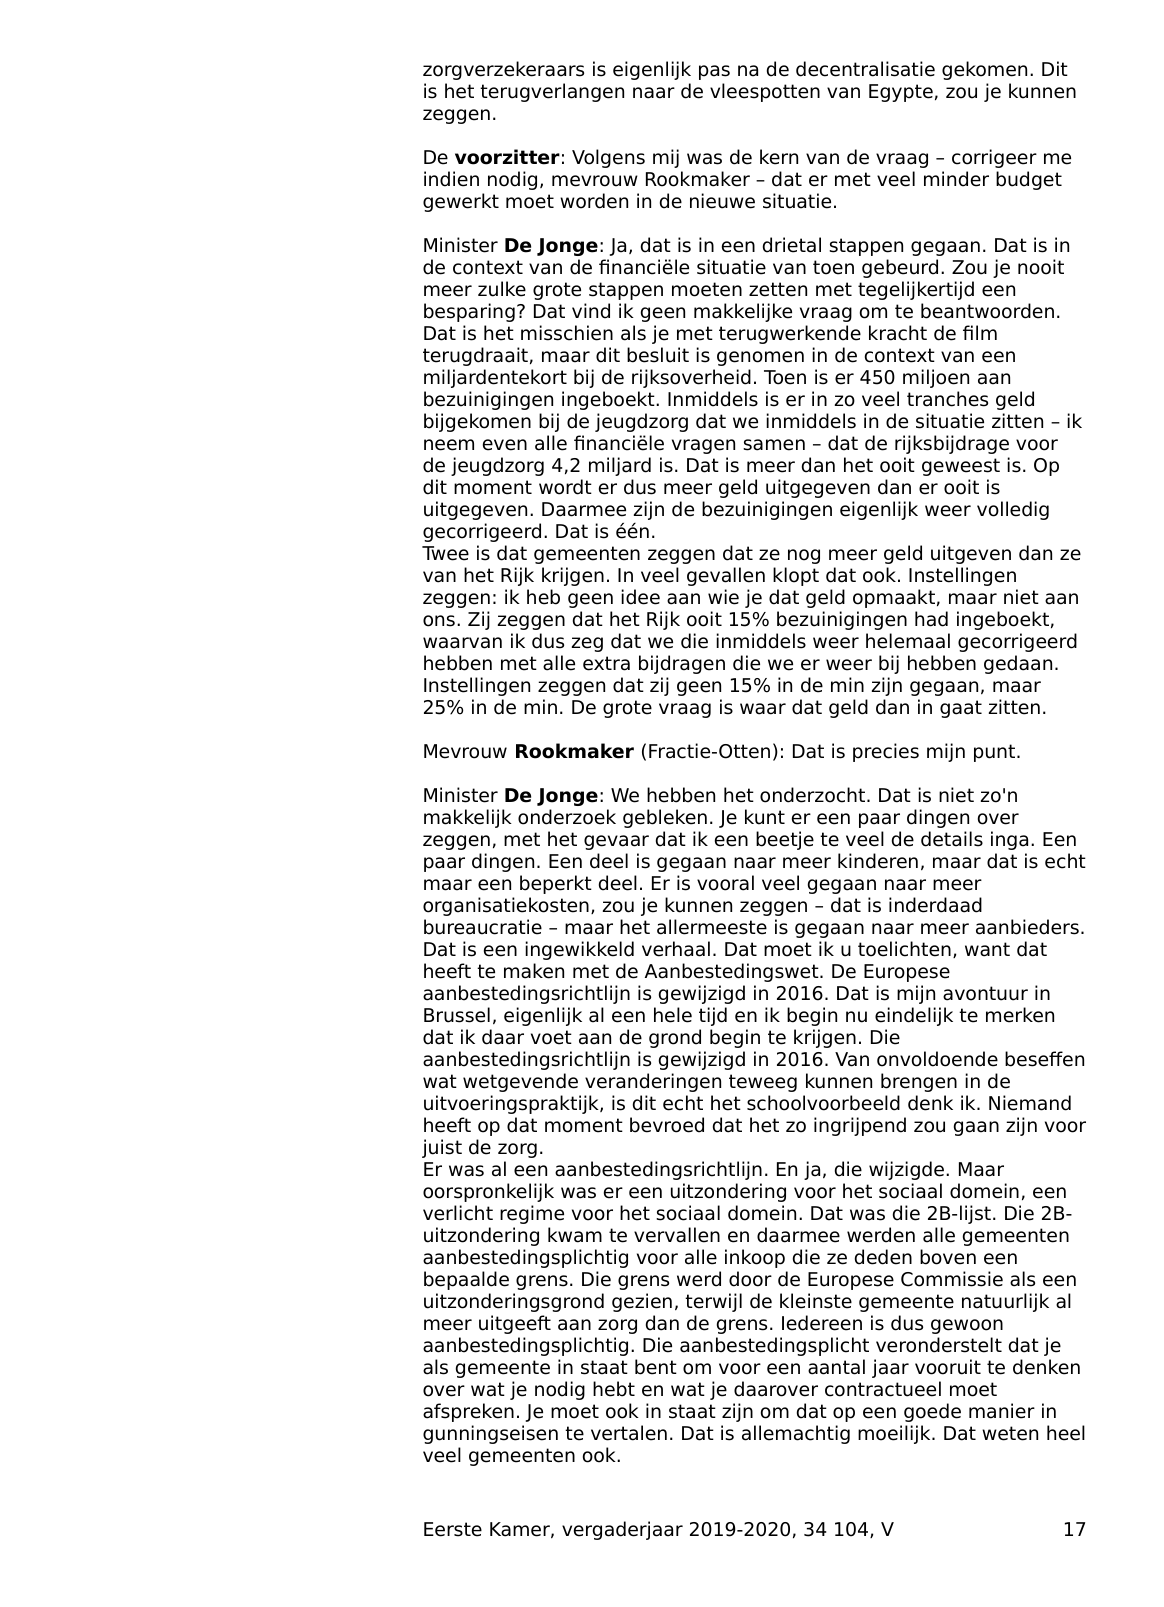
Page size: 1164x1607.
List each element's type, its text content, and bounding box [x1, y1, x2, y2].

text Minister De Jonge: We hebben het onderzocht. Dat is niet zo'n makkelijk onderzoek gebleken. Je kunt er een paar dingen over zeggen, met het gevaar dat ik een beetje te veel de details inga. Een paar dingen. Een deel is gegaan naar meer kinderen, maar dat is echt maar een beperkt deel. Er is vooral veel gegaan naar meer organisatiekosten, zou je kunnen zeggen – dat is inderdaad bureaucratie – maar het allermeeste is gegaan naar meer aanbieders. Dat is een ingewikkeld verhaal. Dat moet ik u toelichten, want dat heeft te maken met de Aanbestedingswet. De Europese aanbestedingsrichtlijn is gewijzigd in 2016. Dat is mijn avontuur in Brussel, eigenlijk al een hele tijd en ik begin nu eindelijk te merken dat ik daar voet aan de grond begin te krijgen. Die aanbestedingsrichtlijn is gewijzigd in 2016. Van onvoldoende beseffen wat wetgevende veranderingen teweeg kunnen brengen in de uitvoeringspraktijk, is dit echt het schoolvoorbeeld denk ik. Niemand heeft op dat moment bevroed dat het zo ingrijpend zou gaan zijn voor juist de zorg. [422, 785, 1087, 1159]
text De voorzitter: Volgens mij was de kern van de vraag – corrigeer me indien nodig, mevrouw Rookmaker – dat er met veel minder budget gewerkt moet worden in de nieuwe situatie. [422, 147, 1087, 213]
text Minister De Jonge: Ja, dat is in een drietal stappen gegaan. Dat is in de context van de financiële situatie van toen gebeurd. Zou je nooit meer zulke grote stappen moeten zetten met tegelijkertijd een besparing? Dat vind ik geen makkelijke vraag om te beantwoorden. Dat is het misschien als je met terugwerkende kracht de film terugdraait, maar dit besluit is genomen in de context van een miljardentekort bij de rijksoverheid. Toen is er 450 miljoen aan bezuinigingen ingeboekt. Inmiddels is er in zo veel tranches geld bijgekomen bij de jeugdzorg dat we inmiddels in de situatie zitten – ik neem even alle financiële vragen samen – dat de rijksbijdrage voor de jeugdzorg 4,2 miljard is. Dat is meer dan het ooit geweest is. Op dit moment wordt er dus meer geld uitgegeven dan er ooit is uitgegeven. Daarmee zijn de bezuinigingen eigenlijk weer volledig gecorrigeerd. Dat is één. [422, 235, 1087, 543]
text Twee is dat gemeenten zeggen dat ze nog meer geld uitgeven dan ze van het Rijk krijgen. In veel gevallen klopt dat ook. Instellingen zeggen: ik heb geen idee aan wie je dat geld opmaakt, maar niet aan ons. Zij zeggen dat het Rijk ooit 15% bezuinigingen had ingeboekt, waarvan ik dus zeg dat we die inmiddels weer helemaal gecorrigeerd hebben met alle extra bijdragen die we er weer bij hebben gedaan. Instellingen zeggen dat zij geen 15% in de min zijn gegaan, maar 25% in de min. De grote vraag is waar dat geld dan in gaat zitten. [422, 543, 1087, 719]
text zorgverzekeraars is eigenlijk pas na de decentralisatie gekomen. Dit is het terugverlangen naar de vleespotten van Egypte, zou je kunnen zeggen. [422, 59, 1087, 125]
text Er was al een aanbestedingsrichtlijn. En ja, die wijzigde. Maar oorspronkelijk was er een uitzondering voor het sociaal domein, een verlicht regime voor het sociaal domein. Dat was die 2B-lijst. Die 2B-uitzondering kwam te vervallen en daarmee werden alle gemeenten aanbestedingsplichtig voor alle inkoop die ze deden boven een bepaalde grens. Die grens werd door de Europese Commissie als een uitzonderingsgrond gezien, terwijl de kleinste gemeente natuurlijk al meer uitgeeft aan zorg dan de grens. Iedereen is dus gewoon aanbestedingsplichtig. Die aanbestedingsplicht veronderstelt dat je als gemeente in staat bent om voor een aantal jaar vooruit te denken over wat je nodig hebt en wat je daarover contractueel moet afspreken. Je moet ook in staat zijn om dat op een goede manier in gunningseisen te vertalen. Dat is allemachtig moeilijk. Dat weten heel veel gemeenten ook. [422, 1159, 1087, 1467]
text Mevrouw Rookmaker (Fractie-Otten): Dat is precies mijn punt. [422, 741, 1087, 763]
